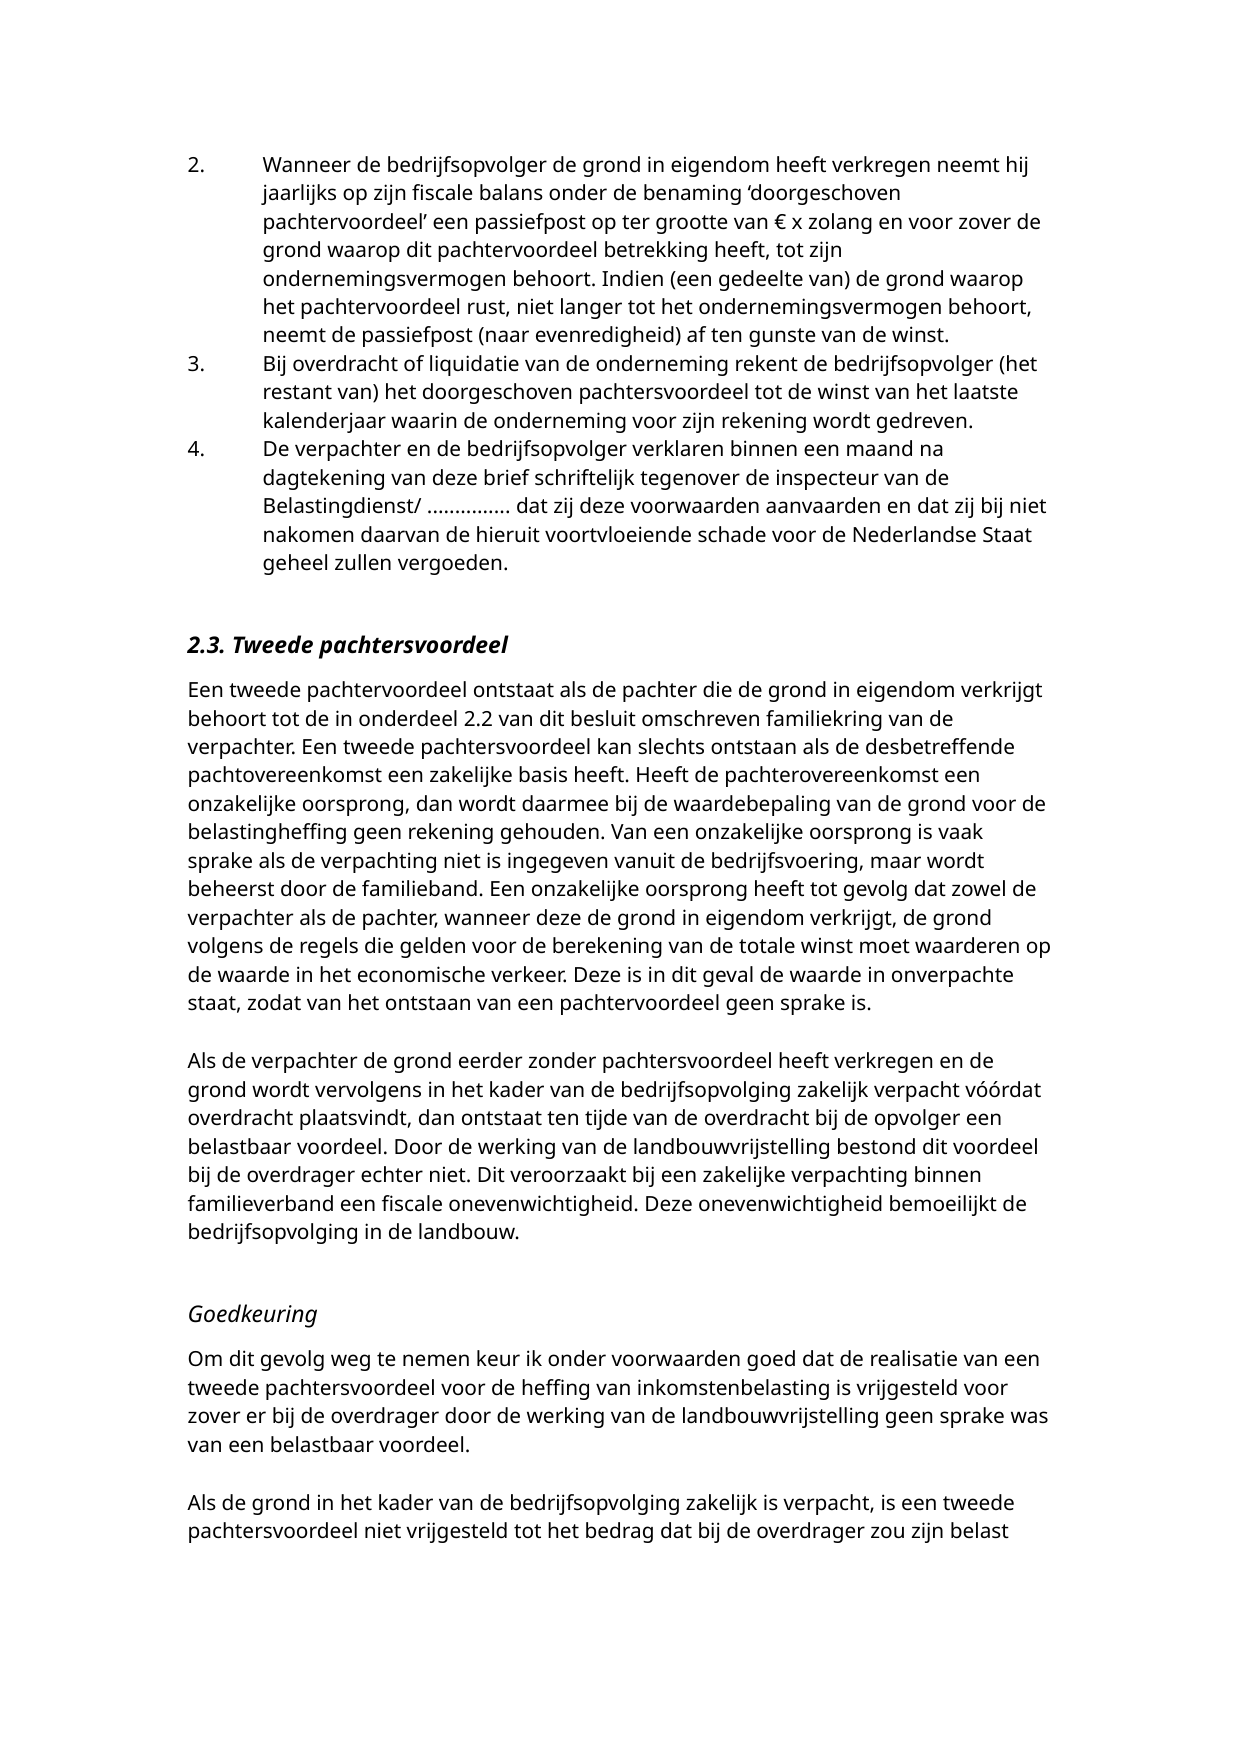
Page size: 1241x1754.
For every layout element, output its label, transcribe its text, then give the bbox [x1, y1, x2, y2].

text Een tweede pachtervoordeel ontstaat als de pachter die de grond in eigendom verkrijgt behoort tot de in onderdeel 2.2 van dit besluit omschreven familiekring van de verpachter. Een tweede pachtersvoordeel kan slechts ontstaan als de desbetreffende pachtovereenkomst een zakelijke basis heeft. Heeft de pachterovereenkomst een onzakelijke oorsprong, dan wordt daarmee bij de waardebepaling van de grond voor de belastingheffing geen rekening gehouden. Van een onzakelijke oorsprong is vaak sprake als de verpachting niet is ingegeven vanuit de bedrijfsvoering, maar wordt beheerst door de familieband. Een onzakelijke oorsprong heeft tot gevolg dat zowel de verpachter als de pachter, wanneer deze de grond in eigendom verkrijgt, de grond volgens de regels die gelden voor de berekening van de totale winst moet waarderen op de waarde in het economische verkeer. Deze is in dit geval de waarde in onverpachte staat, zodat van het ontstaan van een pachtervoordeel geen sprake is. [187, 675, 1053, 1017]
subtitle 2.3. Tweede pachtersvoordeel [187, 629, 1053, 660]
text Om dit gevolg weg te nemen keur ik onder voorwaarden goed dat de realisatie van een tweede pachtersvoordeel voor de heffing van inkomstenbelasting is vrijgesteld voor zover er bij de overdrager door de werking van de landbouwvrijstelling geen sprake was van een belastbaar voordeel. [187, 1344, 1053, 1458]
list Wanneer de bedrijfsopvolger de grond in eigendom heeft verkregen neemt hij jaarlijks op zijn fiscale balans onder de benaming ‘doorgeschoven pachtervoordeel’ een passiefpost op ter grootte van € x zolang en voor zover de grond waarop dit pachtervoordeel betrekking heeft, tot zijn ondernemingsvermogen behoort. Indien (een gedeelte van) de grond waarop het pachtervoordeel rust, niet langer tot het ondernemingsvermogen behoort, neemt de passiefpost (naar evenredigheid) af ten gunste van de winst. [187, 150, 1053, 349]
list Bij overdracht of liquidatie van de onderneming rekent de bedrijfsopvolger (het restant van) het doorgeschoven pachtersvoordeel tot de winst van het laatste kalenderjaar waarin de onderneming voor zijn rekening wordt gedreven. [187, 349, 1053, 434]
list De verpachter en de bedrijfsopvolger verklaren binnen een maand na dagtekening van deze brief schriftelijk tegenover de inspecteur van de Belastingdienst/ ............... dat zij deze voorwaarden aanvaarden en dat zij bij niet nakomen daarvan de hieruit voortvloeiende schade voor de Nederlandse Staat geheel zullen vergoeden. [187, 434, 1053, 577]
text Als de grond in het kader van de bedrijfsopvolging zakelijk is verpacht, is een tweede pachtersvoordeel niet vrijgesteld tot het bedrag dat bij de overdrager zou zijn belast [187, 1488, 1053, 1545]
subtitle Goedkeuring [187, 1298, 1053, 1329]
text Als de verpachter de grond eerder zonder pachtersvoordeel heeft verkregen en de grond wordt vervolgens in het kader van de bedrijfsopvolging zakelijk verpacht vóórdat overdracht plaatsvindt, dan ontstaat ten tijde van de overdracht bij de opvolger een belastbaar voordeel. Door de werking van de landbouwvrijstelling bestond dit voordeel bij de overdrager echter niet. Dit veroorzaakt bij een zakelijke verpachting binnen familieverband een fiscale onevenwichtigheid. Deze onevenwichtigheid bemoeilijkt de bedrijfsopvolging in de landbouw. [187, 1047, 1053, 1246]
